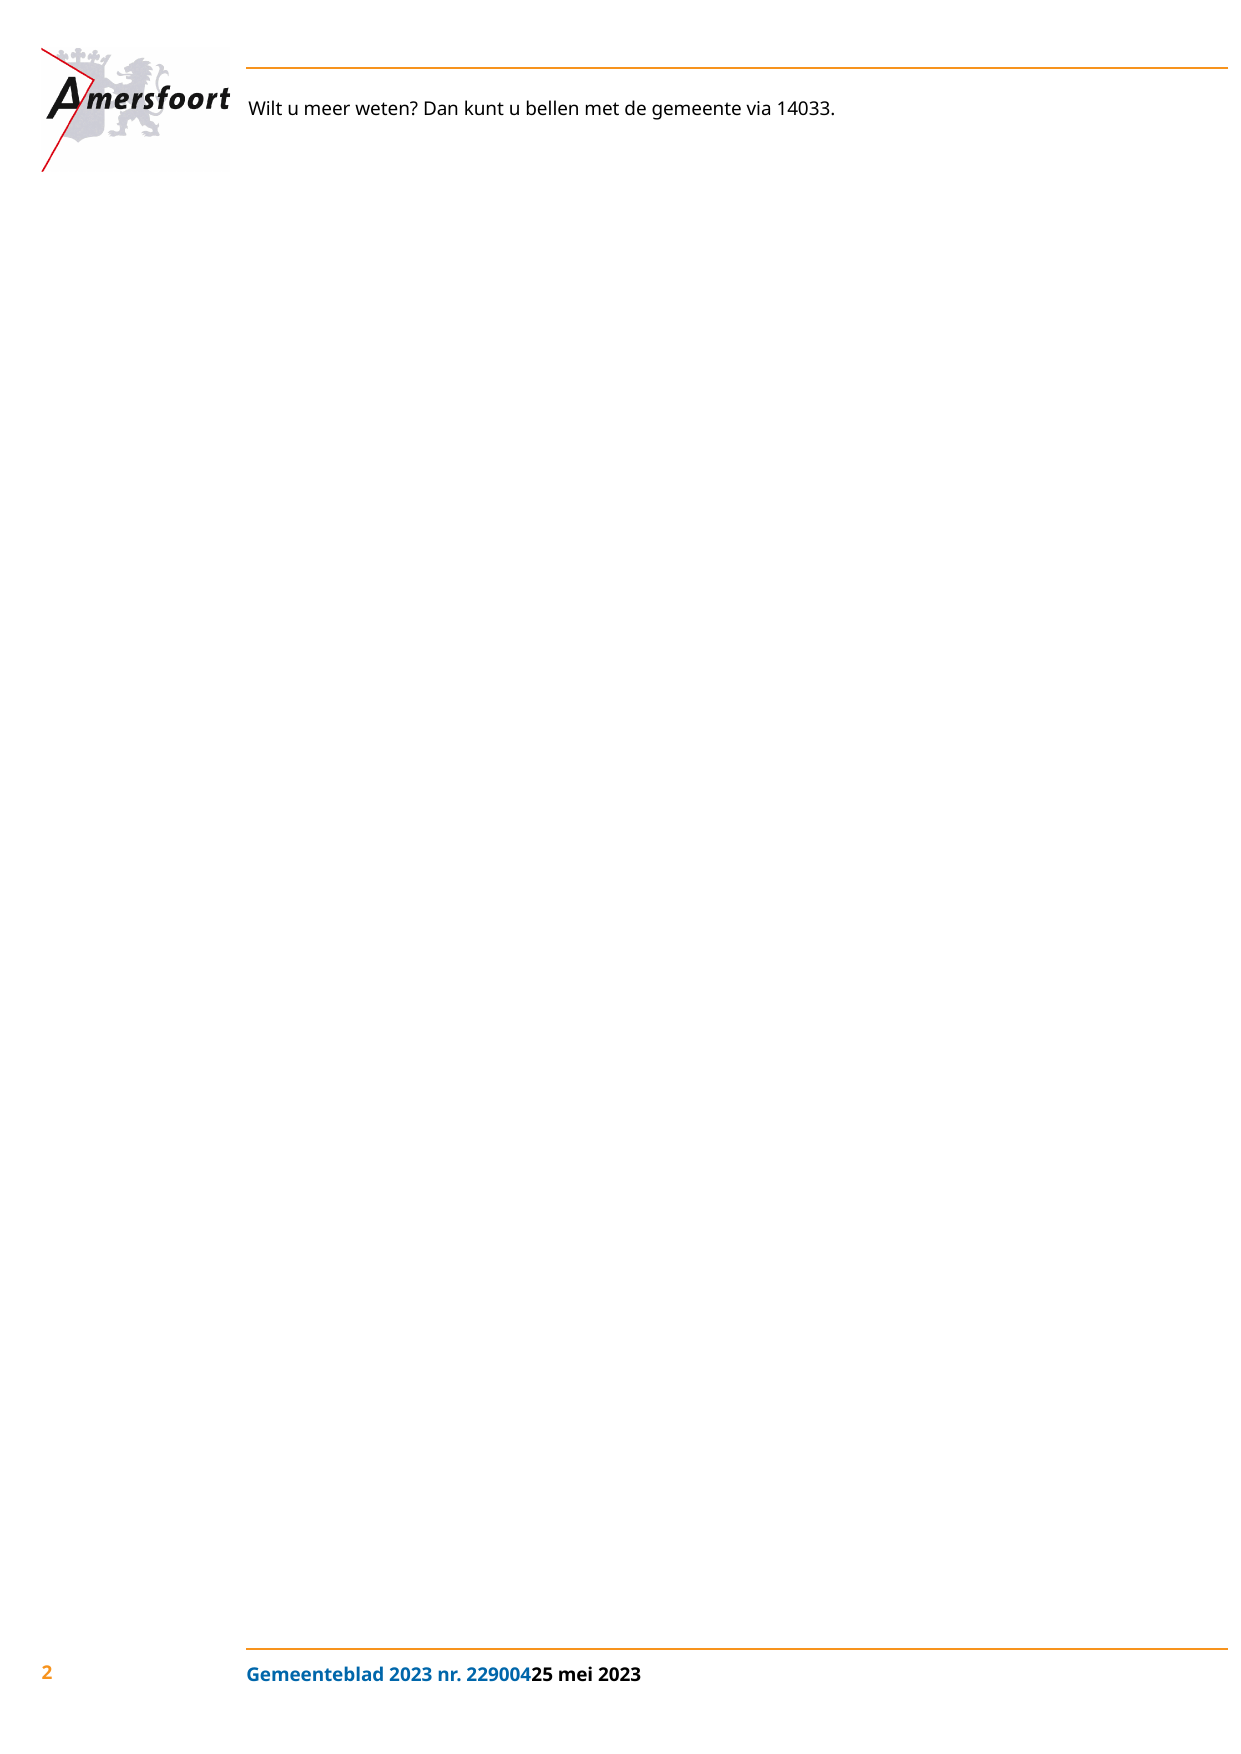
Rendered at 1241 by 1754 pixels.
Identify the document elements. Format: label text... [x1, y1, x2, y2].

text Wilt u meer weten? Dan kunt u bellen met de gemeente via 14033. [248, 95, 1152, 121]
picture [41, 47, 231, 172]
